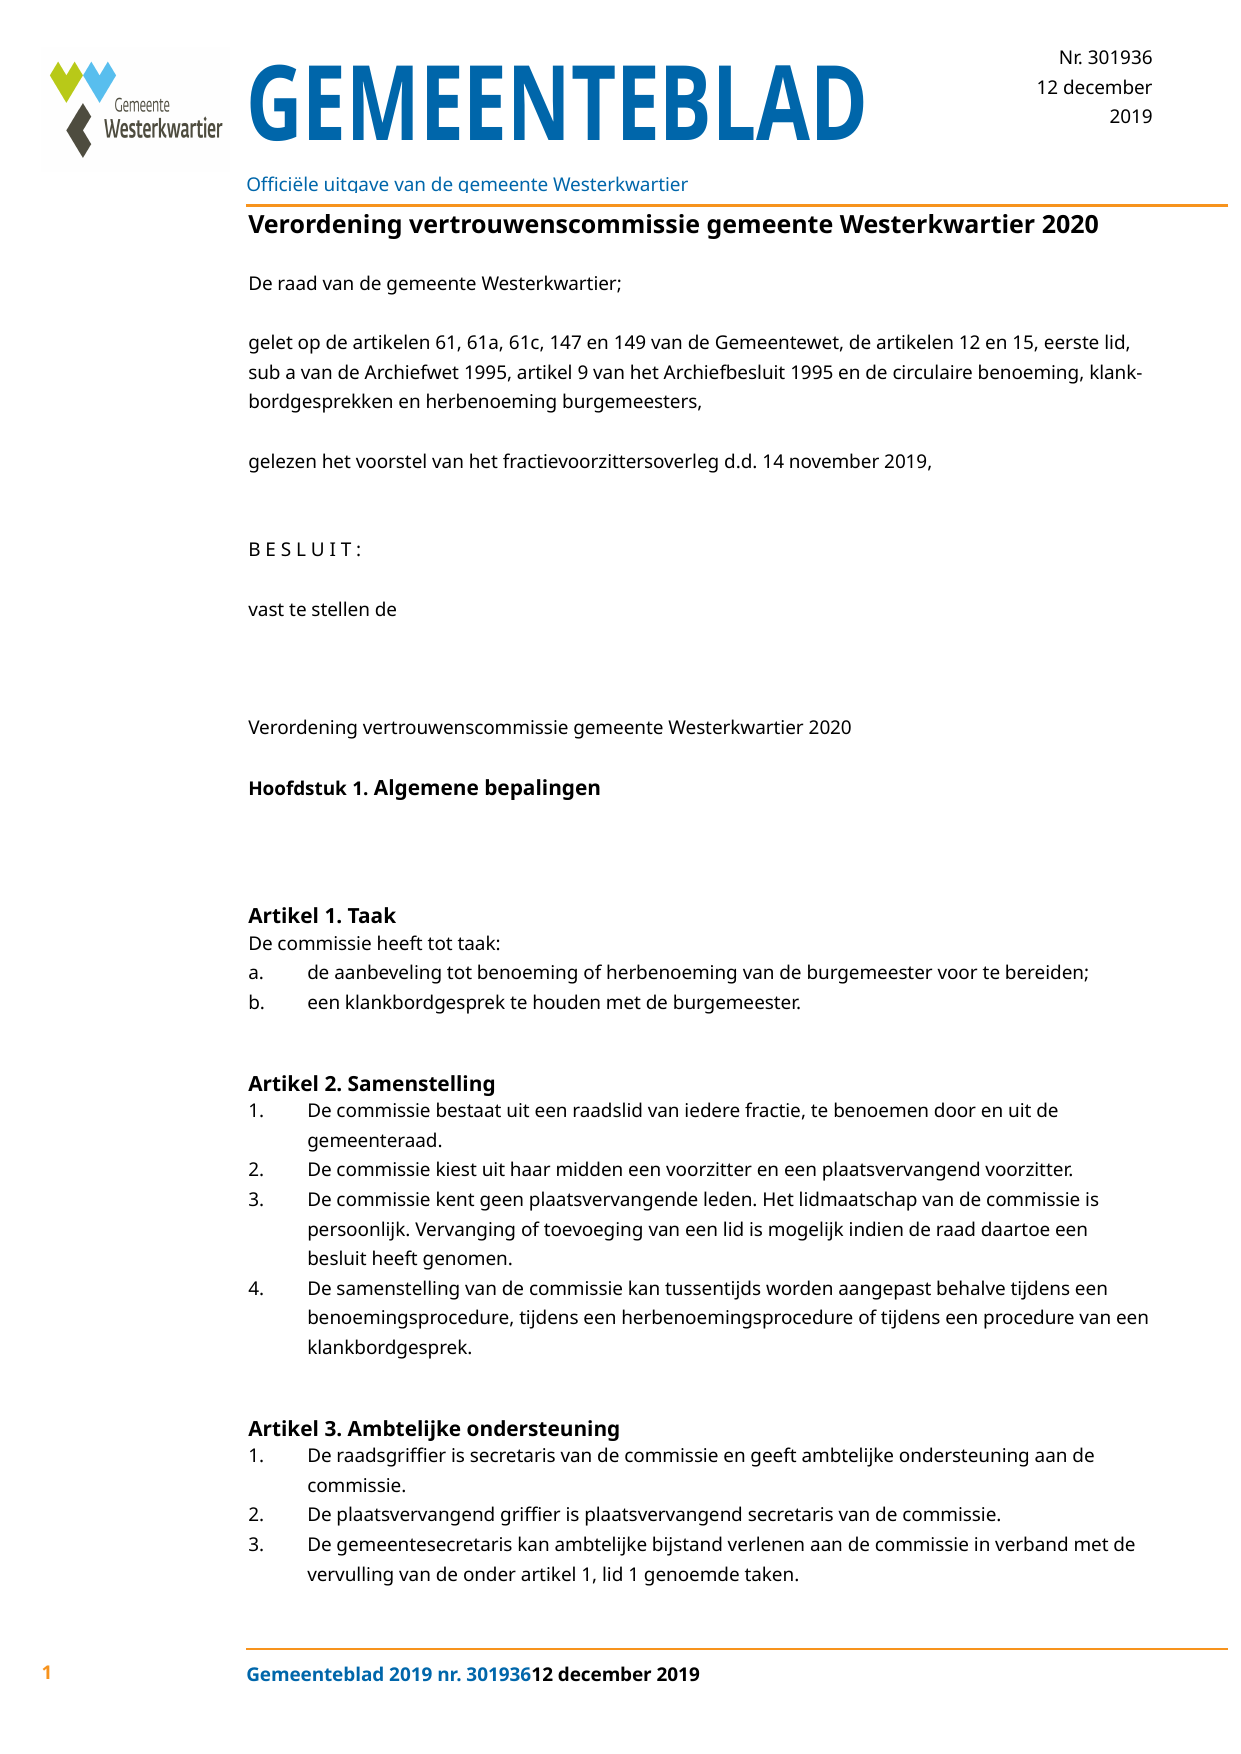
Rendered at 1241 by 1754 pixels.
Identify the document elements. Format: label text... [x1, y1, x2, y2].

text gelet op de artikelen 61, 61a, 61c, 147 en 149 van de Gemeentewet, de artikelen 12 en 15, eerste lid, sub a van de Archiefwet 1995, artikel 9 van het Archiefbesluit 1995 en de circulaire benoeming, klank-bordgesprekken en herbenoeming burgemeesters, [248, 329, 1152, 414]
text Artikel 2. Samenstelling [248, 1069, 1152, 1097]
text Hoofdstuk 1. Algemene bepalingen [248, 773, 1152, 802]
list De samenstelling van de commissie kan tussentijds worden aangepast behalve tijdens een benoemingsprocedure, tijdens een herbenoemingsprocedure of tijdens een procedure van een klankbordgesprek. [248, 1275, 1152, 1360]
list een klankbordgesprek te houden met de burgemeester. [248, 989, 1152, 1015]
text vast te stellen de [248, 596, 1152, 621]
list De commissie bestaat uit een raadslid van iedere fractie, te benoemen door en uit de gemeenteraad. [248, 1097, 1152, 1153]
picture [41, 47, 231, 172]
text Verordening vertrouwenscommissie gemeente Westerkwartier 2020 [248, 207, 1152, 241]
text Verordening vertrouwenscommissie gemeente Westerkwartier 2020 [248, 714, 1152, 740]
text B E S L U I T : [248, 537, 1152, 562]
list de aanbeveling tot benoeming of herbenoeming van de burgemeester voor te bereiden; [248, 959, 1152, 985]
text Artikel 3. Ambtelijke ondersteuning [248, 1414, 1152, 1442]
text De raad van de gemeente Westerkwartier; [248, 270, 1152, 296]
list De plaatsvervangend griffier is plaatsvervangend secretaris van de commissie. [248, 1502, 1152, 1527]
text gelezen het voorstel van het fractievoorzittersoverleg d.d. 14 november 2019, [248, 448, 1152, 473]
list De gemeentesecretaris kan ambtelijke bijstand verlenen aan de commissie in verband met de vervulling van de onder artikel 1, lid 1 genoemde taken. [248, 1531, 1152, 1587]
text Artikel 1. Taak [248, 901, 1152, 930]
list De commissie kent geen plaatsvervangende leden. Het lidmaatschap van de commissie is persoonlijk. Vervanging of toevoeging van een lid is mogelijk indien de raad daartoe een besluit heeft genomen. [248, 1186, 1152, 1271]
text De commissie heeft tot taak: [248, 930, 1152, 956]
list De commissie kiest uit haar midden een voorzitter en een plaatsvervangend voorzitter. [248, 1157, 1152, 1182]
list De raadsgriffier is secretaris van de commissie en geeft ambtelijke ondersteuning aan de commissie. [248, 1442, 1152, 1498]
